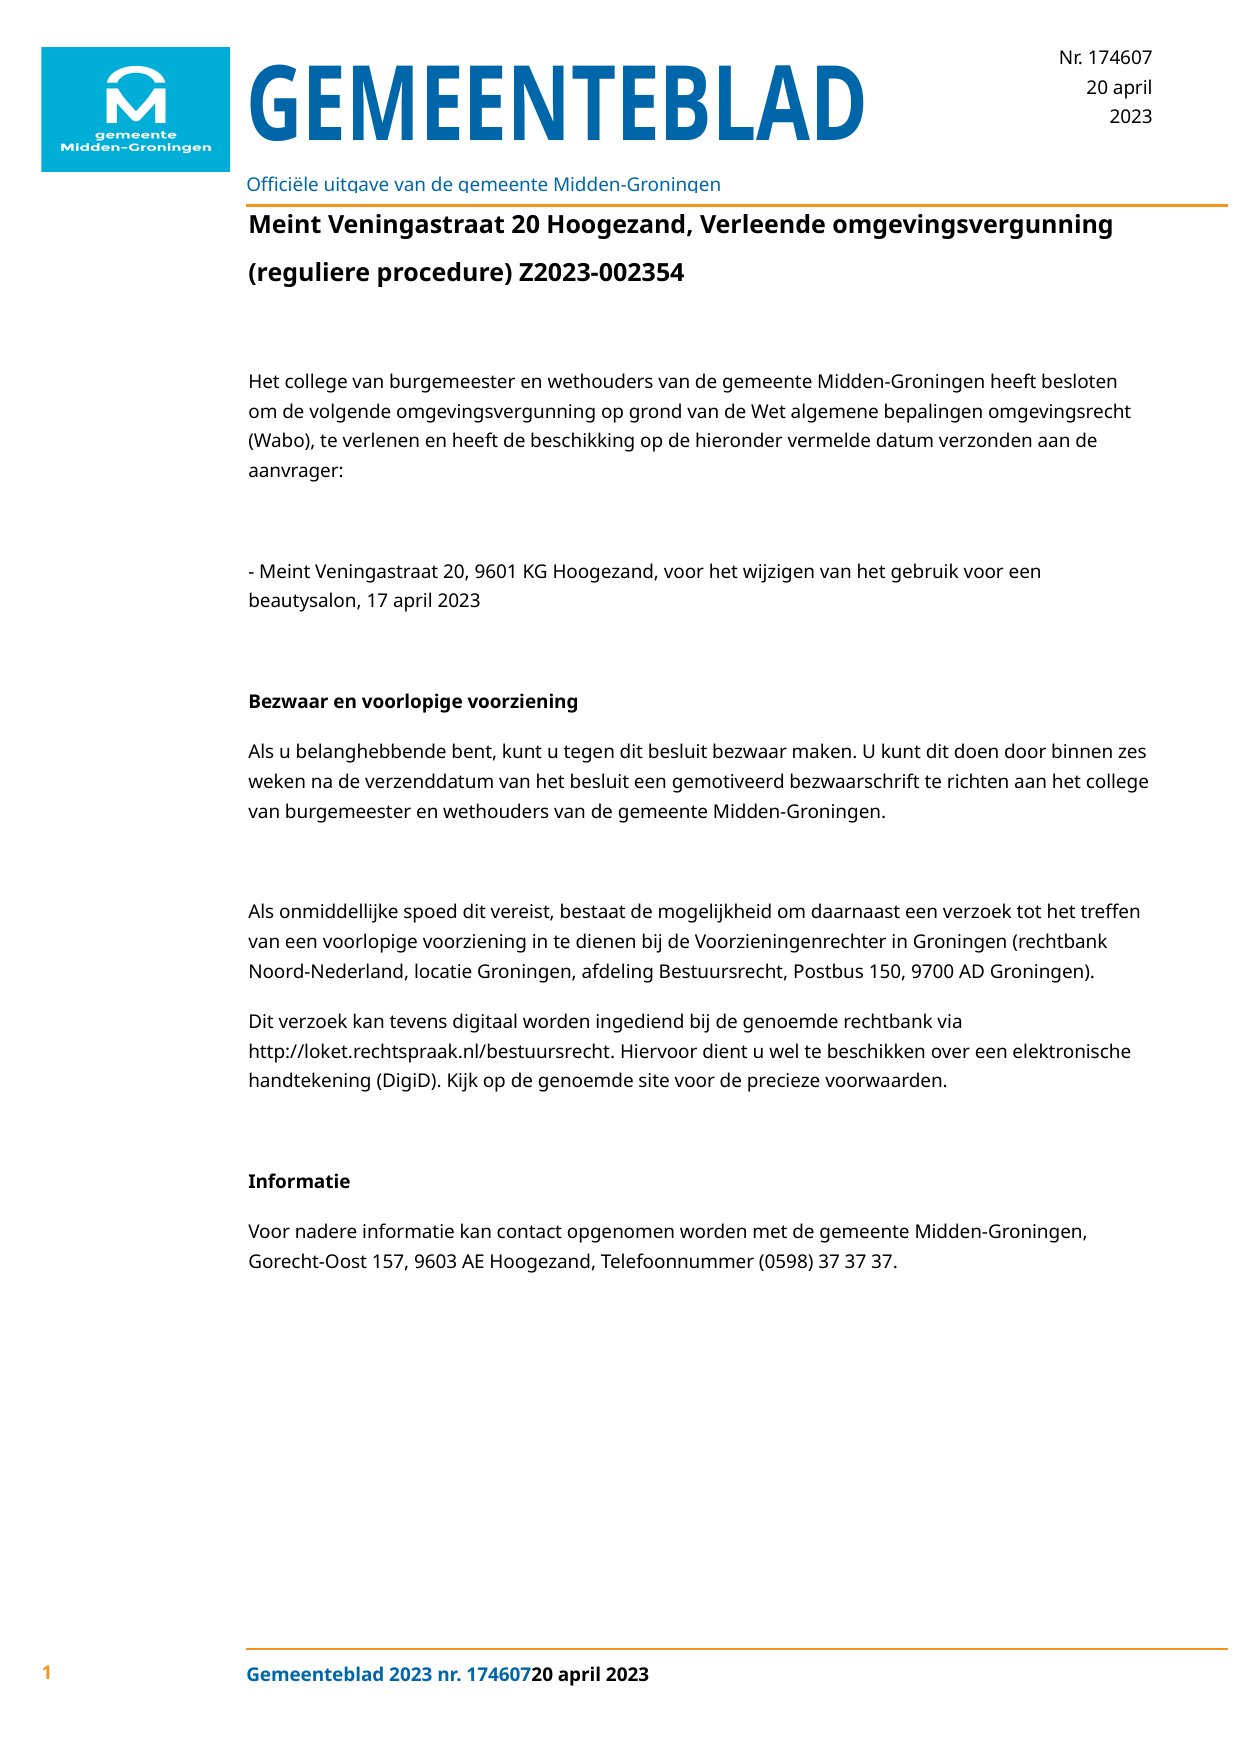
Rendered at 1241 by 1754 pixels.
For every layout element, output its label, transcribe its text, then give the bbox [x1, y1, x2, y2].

text Voor nadere informatie kan contact opgenomen worden met de gemeente Midden-Groningen, Gorecht-Oost 157, 9603 AE Hoogezand, Telefoonnummer (0598) 37 37 37. [248, 1219, 1152, 1274]
text - Meint Veningastraat 20, 9601 KG Hoogezand, voor het wijzigen van het gebruik voor een beautysalon, 17 april 2023 [248, 558, 1152, 613]
text Meint Veningastraat 20 Hoogezand, Verleende omgevingsvergunning (reguliere procedure) Z2023-002354 [248, 207, 1152, 288]
picture [107, 89, 165, 122]
text Bezwaar en voorlopige voorziening [248, 688, 1152, 714]
text Als u belanghebbende bent, kunt u tegen dit besluit bezwaar maken. U kunt dit doen door binnen zes weken na de verzenddatum van het besluit een gemotiveerd bezwaarschrift te richten aan het college van burgemeester en wethouders van de gemeente Midden-Groningen. [248, 739, 1152, 824]
text Het college van burgemeester en wethouders van de gemeente Midden-Groningen heeft besloten om de volgende omgevingsvergunning op grond van de Wet algemene bepalingen omgevingsrecht (Wabo), te verlenen en heeft de beschikking op de hieronder vermelde datum verzonden aan de aanvrager: [248, 368, 1152, 483]
picture [108, 66, 164, 82]
text Informatie [248, 1168, 1152, 1194]
text Als onmiddellijke spoed dit vereist, bestaat de mogelijkheid om daarnaast een verzoek tot het treffen van een voorlopige voorziening in te dienen bij de Voorzieningenrechter in Groningen (rechtbank Noord-Nederland, locatie Groningen, afdeling Bestuursrecht, Postbus 150, 9700 AD Groningen). [248, 899, 1152, 984]
text Dit verzoek kan tevens digitaal worden ingediend bij de genoemde rechtbank via http://loket.rechtspraak.nl/bestuursrecht. Hiervoor dient u wel te beschikken over een elektronische handtekening (DigiD). Kijk op de genoemde site voor de precieze voorwaarden. [248, 1008, 1152, 1093]
picture [184, 146, 190, 153]
